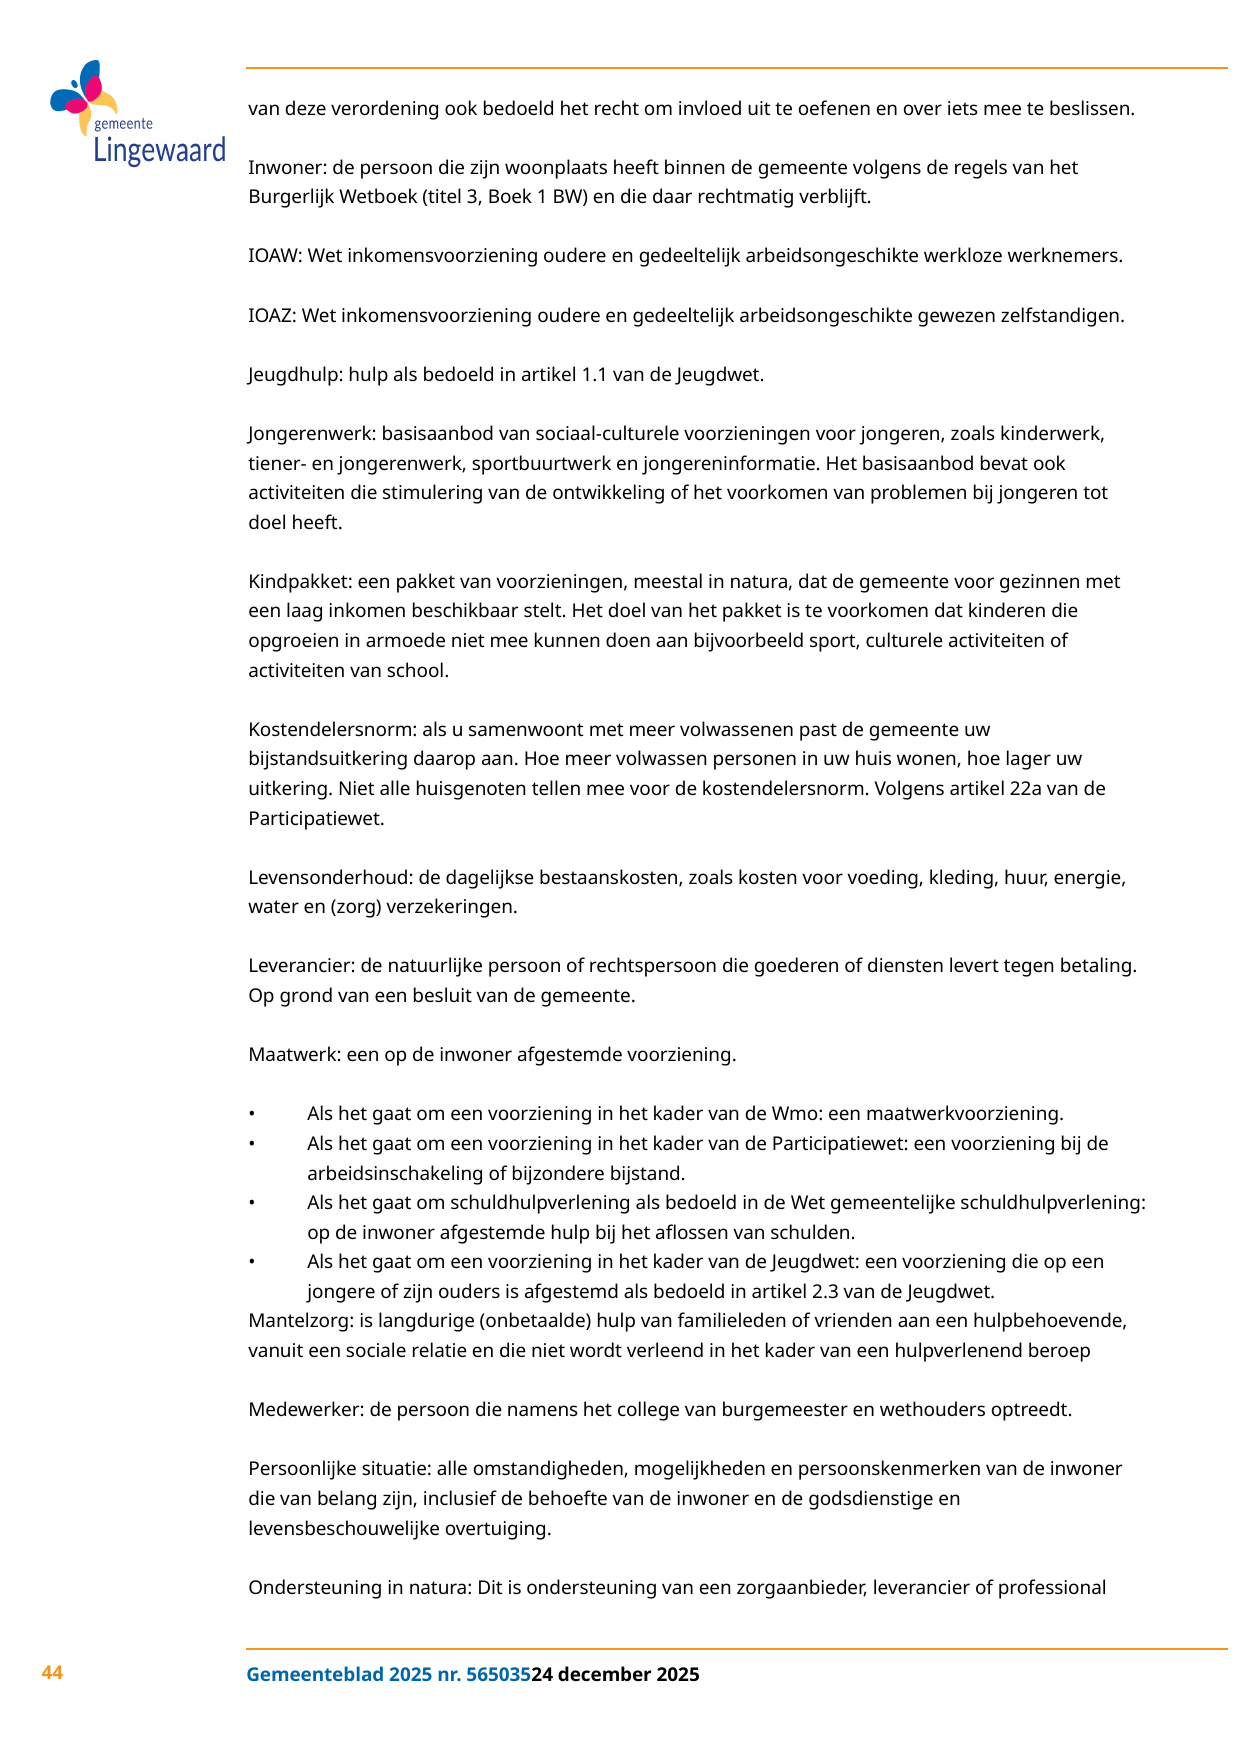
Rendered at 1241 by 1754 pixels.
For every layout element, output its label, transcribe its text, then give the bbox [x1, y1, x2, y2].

text Kindpakket: een pakket van voorzieningen, meestal in natura, dat de gemeente voor gezinnen met een laag inkomen beschikbaar stelt. Het doel van het pakket is te voorkomen dat kinderen die opgroeien in armoede niet mee kunnen doen aan bijvoorbeeld sport, culturele activiteiten of activiteiten van school. [248, 568, 1152, 683]
text Inwoner: de persoon die zijn woonplaats heeft binnen de gemeente volgens de regels van het Burgerlijk Wetboek (titel 3, Boek 1 BW) en die daar rechtmatig verblijft. [248, 154, 1152, 209]
text Jongerenwerk: basisaanbod van sociaal-culturele voorzieningen voor jongeren, zoals kinderwerk, tiener- en jongerenwerk, sportbuurtwerk en jongereninformatie. Het basisaanbod bevat ook activiteiten die stimulering van de ontwikkeling of het voorkomen van problemen bij jongeren tot doel heeft. [248, 420, 1152, 535]
text Medewerker: de persoon die namens het college van burgemeester en wethouders optreedt. [248, 1396, 1152, 1422]
text Leverancier: de natuurlijke persoon of rechtspersoon die goederen of diensten levert tegen betaling. Op grond van een besluit van de gemeente. [248, 953, 1152, 1008]
text Persoonlijke situatie: alle omstandigheden, mogelijkheden en persoonskenmerken van de inwoner die van belang zijn, inclusief de behoefte van de inwoner en de godsdienstige en levensbeschouwelijke overtuiging. [248, 1456, 1152, 1541]
text Mantelzorg: is langdurige (onbetaalde) hulp van familieleden of vrienden aan een hulpbehoevende, vanuit een sociale relatie en die niet wordt verleend in het kader van een hulpverlenend beroep [248, 1308, 1152, 1363]
text Kostendelersnorm: als u samenwoont met meer volwassenen past de gemeente uw bijstandsuitkering daarop aan. Hoe meer volwassen personen in uw huis wonen, hoe lager uw uitkering. Niet alle huisgenoten tellen mee voor de kostendelersnorm. Volgens artikel 22a van de Participatiewet. [248, 716, 1152, 831]
text IOAW: Wet inkomensvoorziening oudere en gedeeltelijk arbeidsongeschikte werkloze werknemers. [248, 243, 1152, 268]
text Jeugdhulp: hulp als bedoeld in artikel 1.1 van de Jeugdwet. [248, 361, 1152, 387]
list Als het gaat om een voorziening in het kader van de Wmo: een maatwerkvoorziening. [248, 1101, 1152, 1126]
text Levensonderhoud: de dagelijkse bestaanskosten, zoals kosten voor voeding, kleding, huur, energie, water en (zorg) verzekeringen. [248, 864, 1152, 919]
list Als het gaat om schuldhulpverlening als bedoeld in de Wet gemeentelijke schuldhulpverlening: op de inwoner afgestemde hulp bij het aflossen van schulden. [248, 1189, 1152, 1245]
list Als het gaat om een voorziening in het kader van de Jeugdwet: een voorziening die op een jongere of zijn ouders is afgestemd als bedoeld in artikel 2.3 van de Jeugdwet. [248, 1248, 1152, 1304]
text van deze verordening ook bedoeld het recht om invloed uit te oefenen en over iets mee te beslissen. [248, 95, 1152, 121]
list Als het gaat om een voorziening in het kader van de Participatiewet: een voorziening bij de arbeidsinschakeling of bijzondere bijstand. [248, 1130, 1152, 1186]
text IOAZ: Wet inkomensvoorziening oudere en gedeeltelijk arbeidsongeschikte gewezen zelfstandigen. [248, 302, 1152, 328]
text Maatwerk: een op de inwoner afgestemde voorziening. [248, 1041, 1152, 1067]
text Ondersteuning in natura: Dit is ondersteuning van een zorgaanbieder, leverancier of professional [248, 1574, 1152, 1600]
picture [41, 47, 231, 172]
